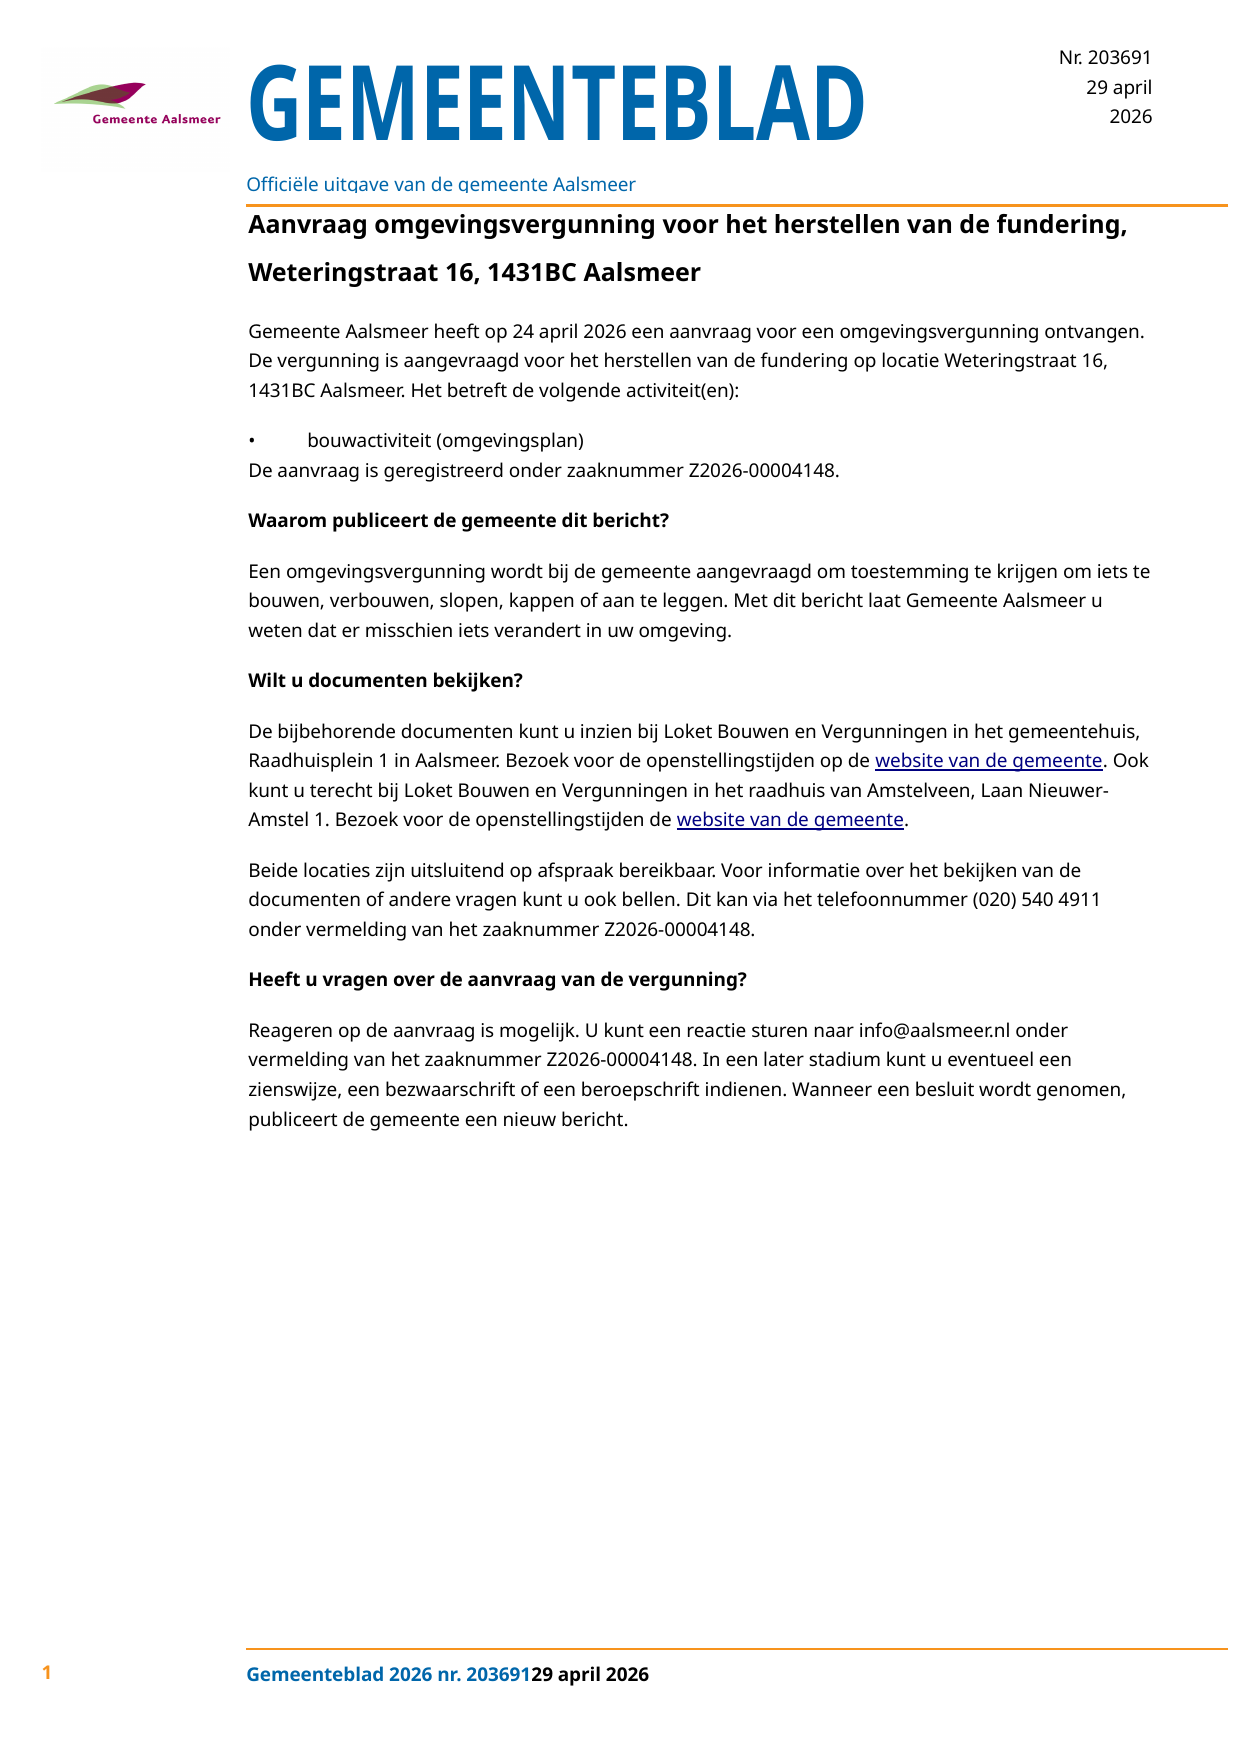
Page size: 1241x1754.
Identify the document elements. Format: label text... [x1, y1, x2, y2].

text Heeft u vragen over de aanvraag van de vergunning? [248, 967, 1152, 992]
text Aanvraag omgevingsvergunning voor het herstellen van de fundering, Weteringstraat 16, 1431BC Aalsmeer [248, 207, 1152, 288]
picture [41, 47, 231, 172]
text De bijbehorende documenten kunt u inzien bij Loket Bouwen en Vergunningen in het gemeentehuis, Raadhuisplein 1 in Aalsmeer. Bezoek voor de openstellingstijden op de website van de gemeente. Ook kunt u terecht bij Loket Bouwen en Vergunningen in het raadhuis van Amstelveen, Laan Nieuwer-Amstel 1. Bezoek voor de openstellingstijden de website van de gemeente. [248, 718, 1152, 832]
text Wilt u documenten bekijken? [248, 667, 1152, 693]
list bouwactiviteit (omgevingsplan) [248, 427, 1152, 453]
text Beide locaties zijn uitsluitend op afspraak bereikbaar. Voor informatie over het bekijken van de documenten of andere vragen kunt u ook bellen. Dit kan via het telefoonnummer (020) 540 4911 onder vermelding van het zaaknummer Z2026-00004148. [248, 857, 1152, 942]
text Een omgevingsvergunning wordt bij de gemeente aangevraagd om toestemming te krijgen om iets te bouwen, verbouwen, slopen, kappen of aan te leggen. Met dit bericht laat Gemeente Aalsmeer u weten dat er misschien iets verandert in uw omgeving. [248, 558, 1152, 643]
text Reageren op de aanvraag is mogelijk. U kunt een reactie sturen naar info@aalsmeer.nl onder vermelding van het zaaknummer Z2026-00004148. In een later stadium kunt u eventueel een zienswijze, een bezwaarschrift of een beroepschrift indienen. Wanneer een besluit wordt genomen, publiceert de gemeente een nieuw bericht. [248, 1017, 1152, 1132]
text Waarom publiceert de gemeente dit bericht? [248, 507, 1152, 533]
text Gemeente Aalsmeer heeft op 24 april 2026 een aanvraag voor een omgevingsvergunning ontvangen. De vergunning is aangevraagd voor het herstellen van de fundering op locatie Weteringstraat 16, 1431BC Aalsmeer. Het betreft de volgende activiteit(en): [248, 318, 1152, 403]
text De aanvraag is geregistreerd onder zaaknummer Z2026-00004148. [248, 457, 1152, 483]
